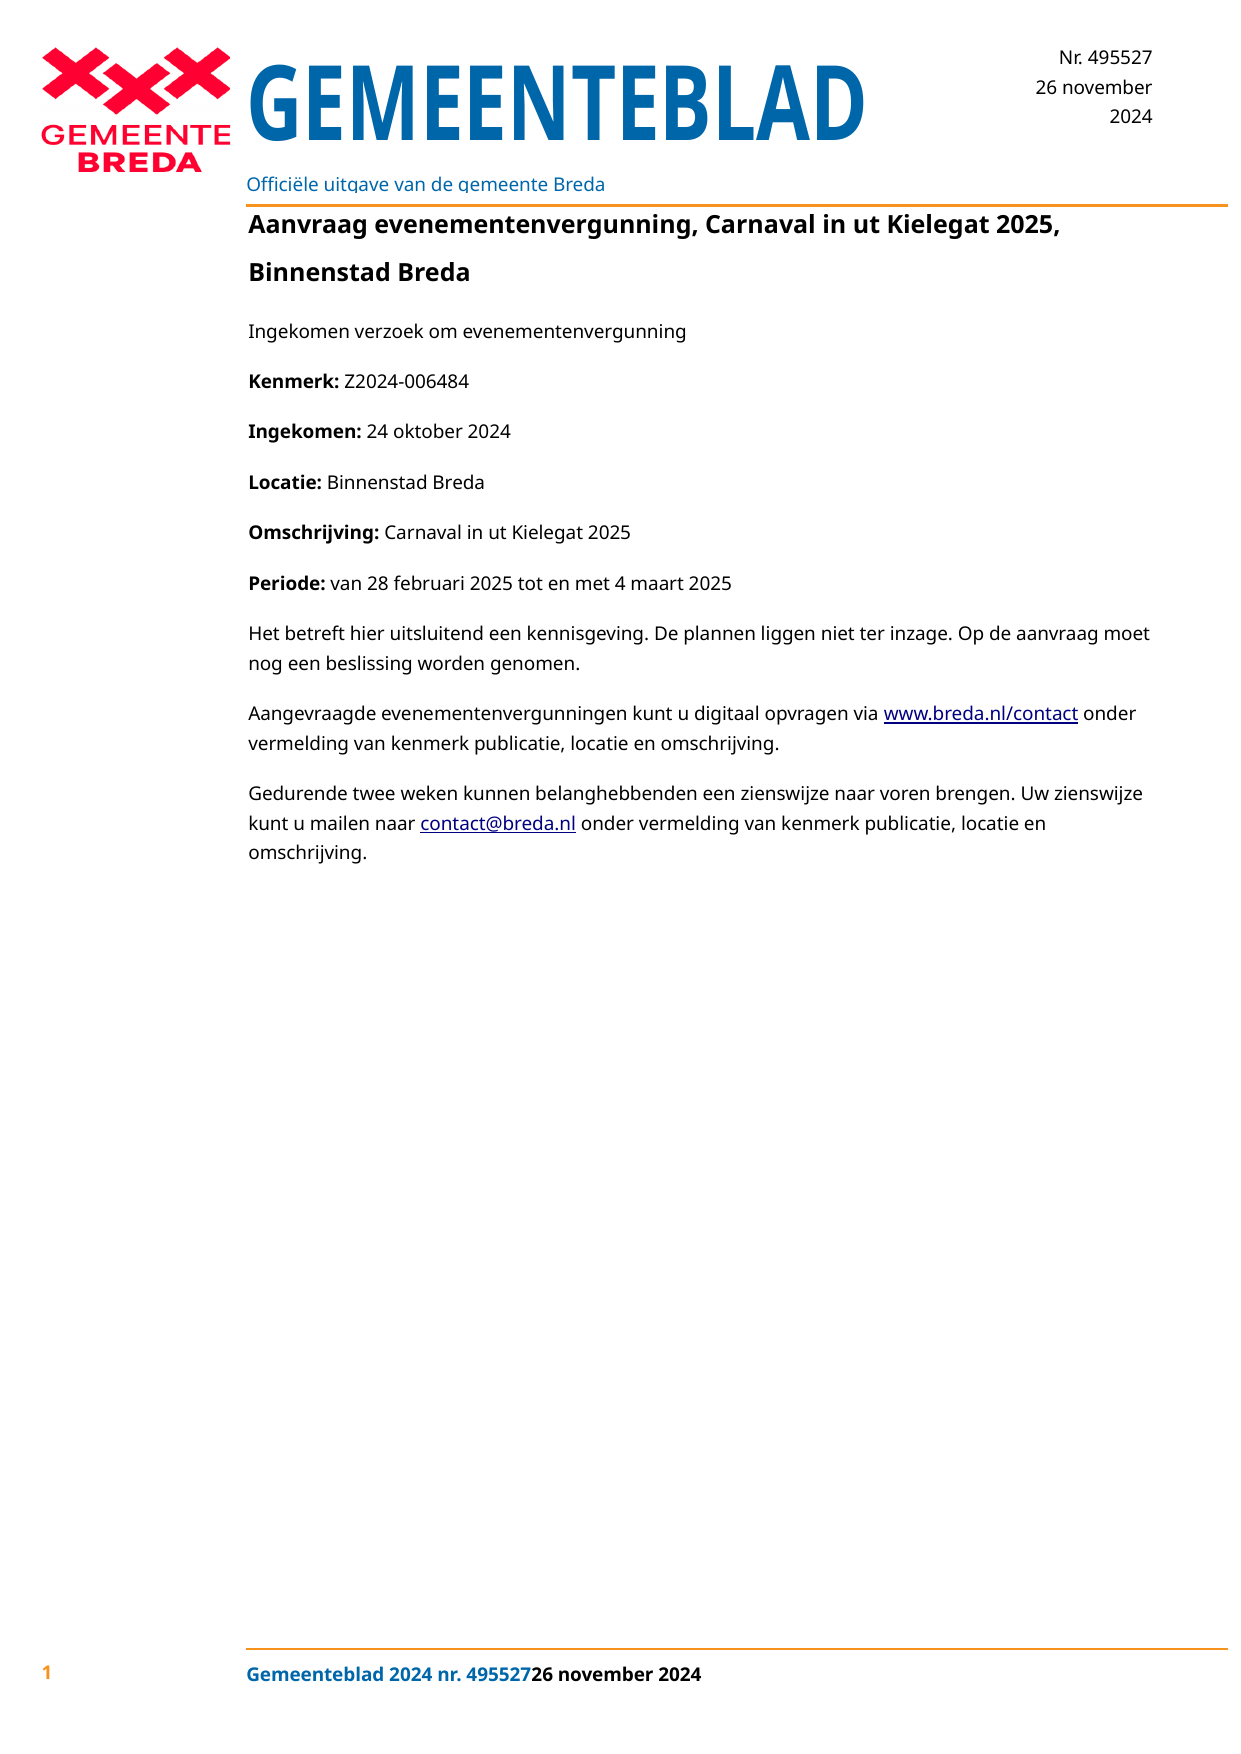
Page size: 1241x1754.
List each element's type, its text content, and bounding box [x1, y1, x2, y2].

text Periode: van 28 februari 2025 tot en met 4 maart 2025 [248, 570, 1152, 596]
text Kenmerk: Z2024-006484 [248, 368, 1152, 394]
text Locatie: Binnenstad Breda [248, 469, 1152, 495]
text Aangevraagde evenementenvergunningen kunt u digitaal opvragen via www.breda.nl/contact onder vermelding van kenmerk publicatie, locatie en omschrijving. [248, 700, 1152, 756]
text Ingekomen: 24 oktober 2024 [248, 419, 1152, 444]
picture [41, 47, 231, 172]
text Gedurende twee weken kunnen belanghebbenden een zienswijze naar voren brengen. Uw zienswijze kunt u mailen naar contact@breda.nl onder vermelding van kenmerk publicatie, locatie en omschrijving. [248, 780, 1152, 865]
text Omschrijving: Carnaval in ut Kielegat 2025 [248, 519, 1152, 545]
text Ingekomen verzoek om evenementenvergunning [248, 318, 1152, 344]
text Het betreft hier uitsluitend een kennisgeving. De plannen liggen niet ter inzage. Op de aanvraag moet nog een beslissing worden genomen. [248, 620, 1152, 676]
text Aanvraag evenementenvergunning, Carnaval in ut Kielegat 2025, Binnenstad Breda [248, 207, 1152, 288]
